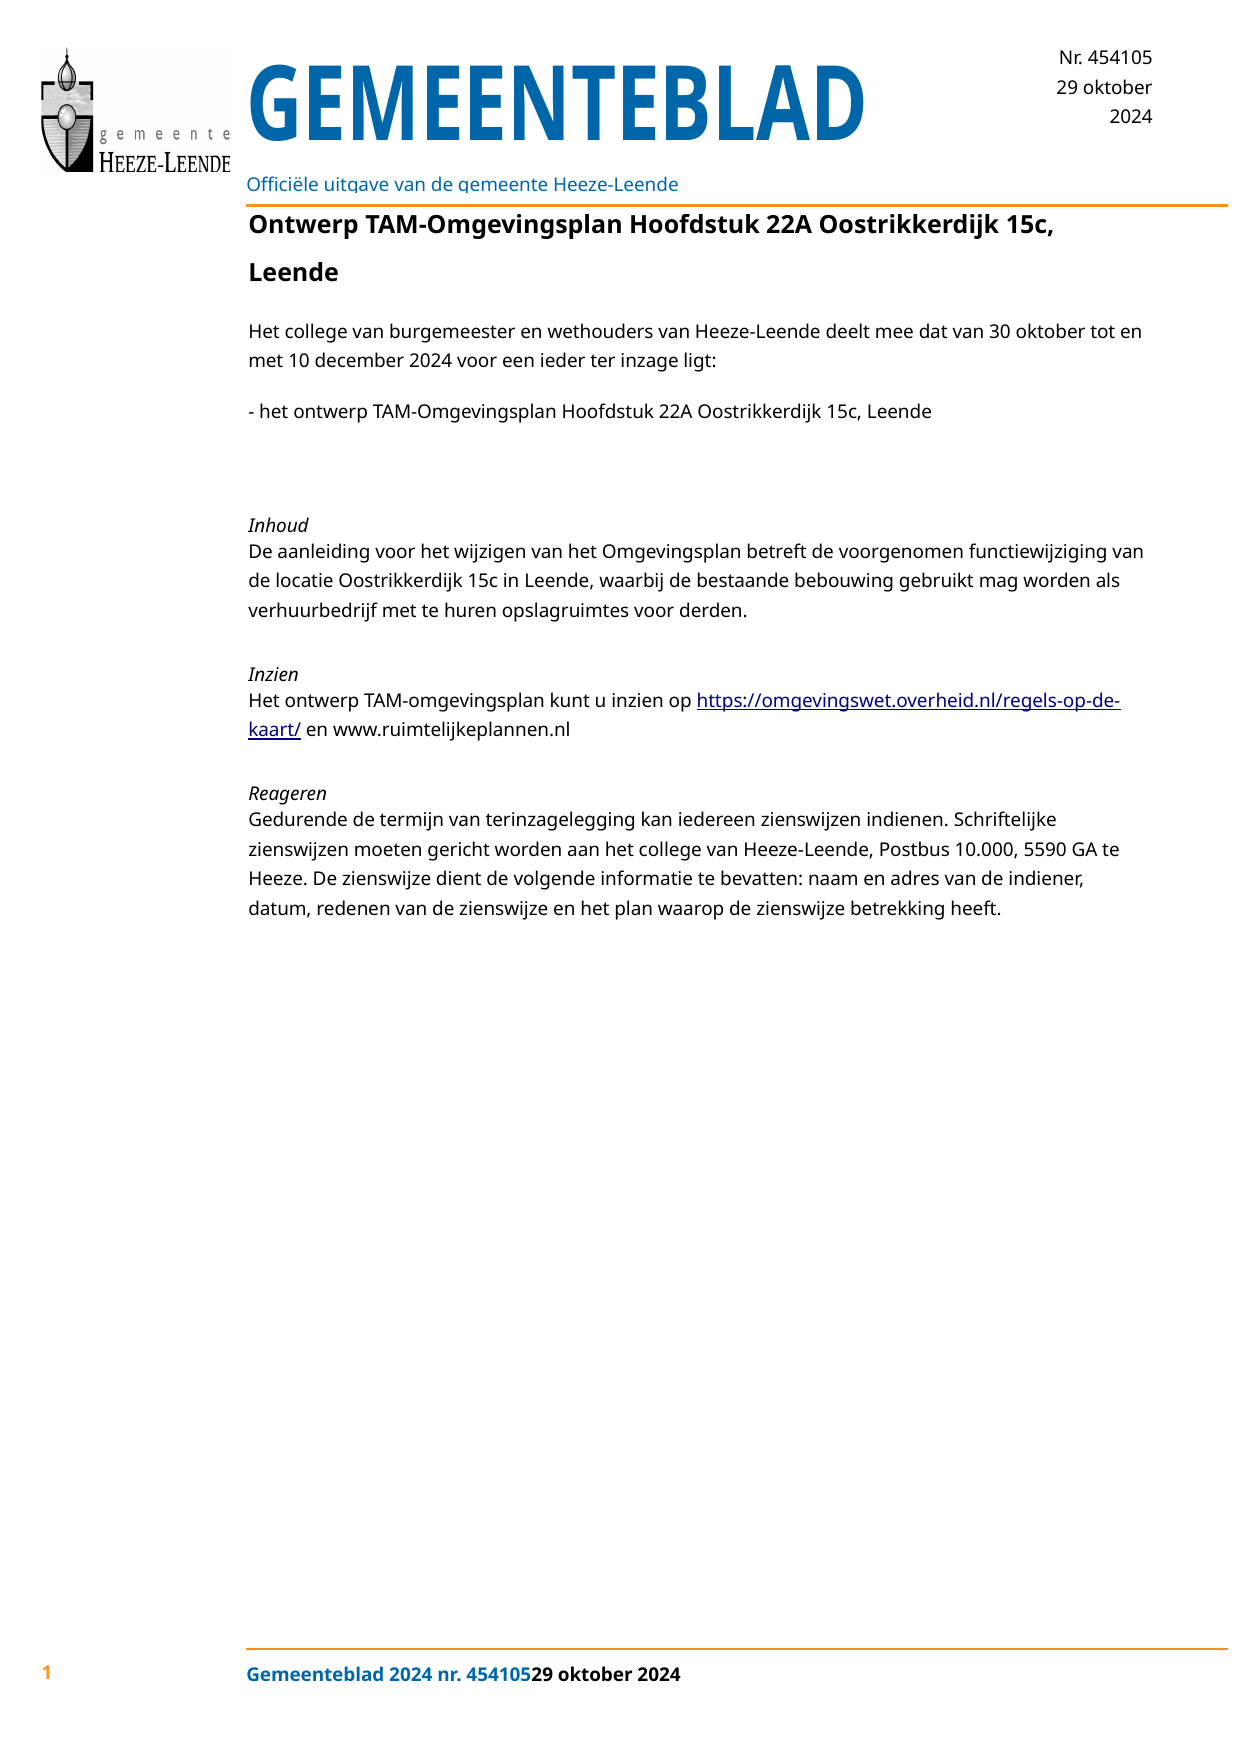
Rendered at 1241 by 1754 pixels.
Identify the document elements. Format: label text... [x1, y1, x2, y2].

picture [41, 47, 231, 172]
text Gedurende de termijn van terinzagelegging kan iedereen zienswijzen indienen. Schriftelijke zienswijzen moeten gericht worden aan het college van Heeze-Leende, Postbus 10.000, 5590 GA te Heeze. De zienswijze dient de volgende informatie te bevatten: naam en adres van de indiener, datum, redenen van de zienswijze en het plan waarop de zienswijze betrekking heeft. [248, 806, 1152, 921]
text Inhoud [248, 512, 1152, 538]
text Het ontwerp TAM-omgevingsplan kunt u inzien op https://omgevingswet.overheid.nl/regels-op-de-kaart/ en www.ruimtelijkeplannen.nl [248, 687, 1152, 742]
text Reageren [248, 780, 1152, 806]
text Inzien [248, 661, 1152, 687]
text Ontwerp TAM-Omgevingsplan Hoofdstuk 22A Oostrikkerdijk 15c, Leende [248, 207, 1152, 288]
text De aanleiding voor het wijzigen van het Omgevingsplan betreft de voorgenomen functiewijziging van de locatie Oostrikkerdijk 15c in Leende, waarbij de bestaande bebouwing gebruikt mag worden als verhuurbedrijf met te huren opslagruimtes voor derden. [248, 538, 1152, 623]
text Het college van burgemeester en wethouders van Heeze-Leende deelt mee dat van 30 oktober tot en met 10 december 2024 voor een ieder ter inzage ligt: [248, 318, 1152, 373]
text - het ontwerp TAM-Omgevingsplan Hoofdstuk 22A Oostrikkerdijk 15c, Leende [248, 398, 1152, 424]
